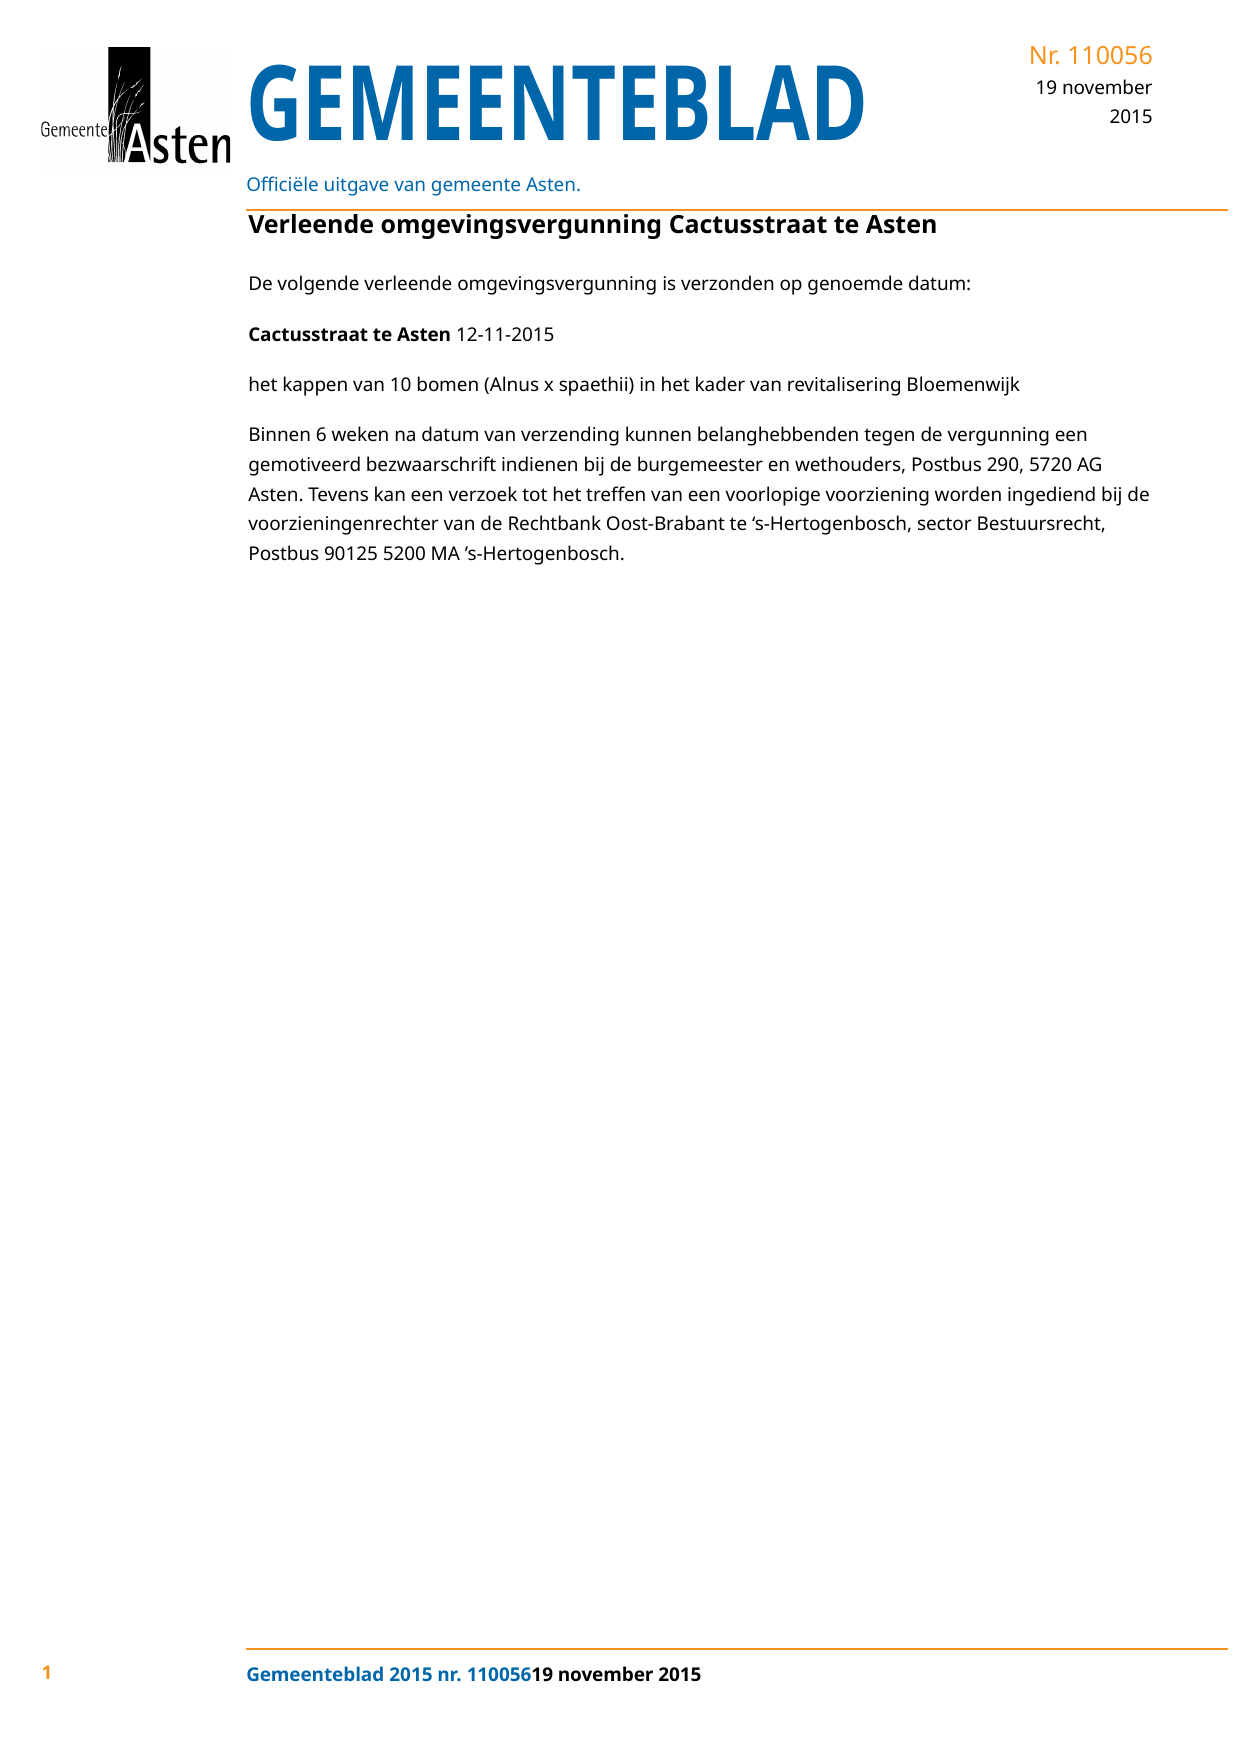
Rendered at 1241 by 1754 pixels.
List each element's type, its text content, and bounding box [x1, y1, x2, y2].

picture [41, 47, 231, 172]
text Binnen 6 weken na datum van verzending kunnen belanghebbenden tegen de vergunning een gemotiveerd bezwaarschrift indienen bij de burgemeester en wethouders, Postbus 290, 5720 AG Asten. Tevens kan een verzoek tot het treffen van een voorlopige voorziening worden ingediend bij de voorzieningenrechter van de Rechtbank Oost-Brabant te ‘s-Hertogenbosch, sector Bestuursrecht, Postbus 90125 5200 MA ’s-Hertogenbosch. [248, 422, 1152, 566]
text het kappen van 10 bomen (Alnus x spaethii) in het kader van revitalisering Bloemenwijk [248, 371, 1152, 397]
text De volgende verleende omgevingsvergunning is verzonden op genoemde datum: [248, 270, 1152, 296]
text Verleende omgevingsvergunning Cactusstraat te Asten [248, 211, 1152, 241]
text Cactusstraat te Asten 12-11-2015 [248, 321, 1152, 346]
